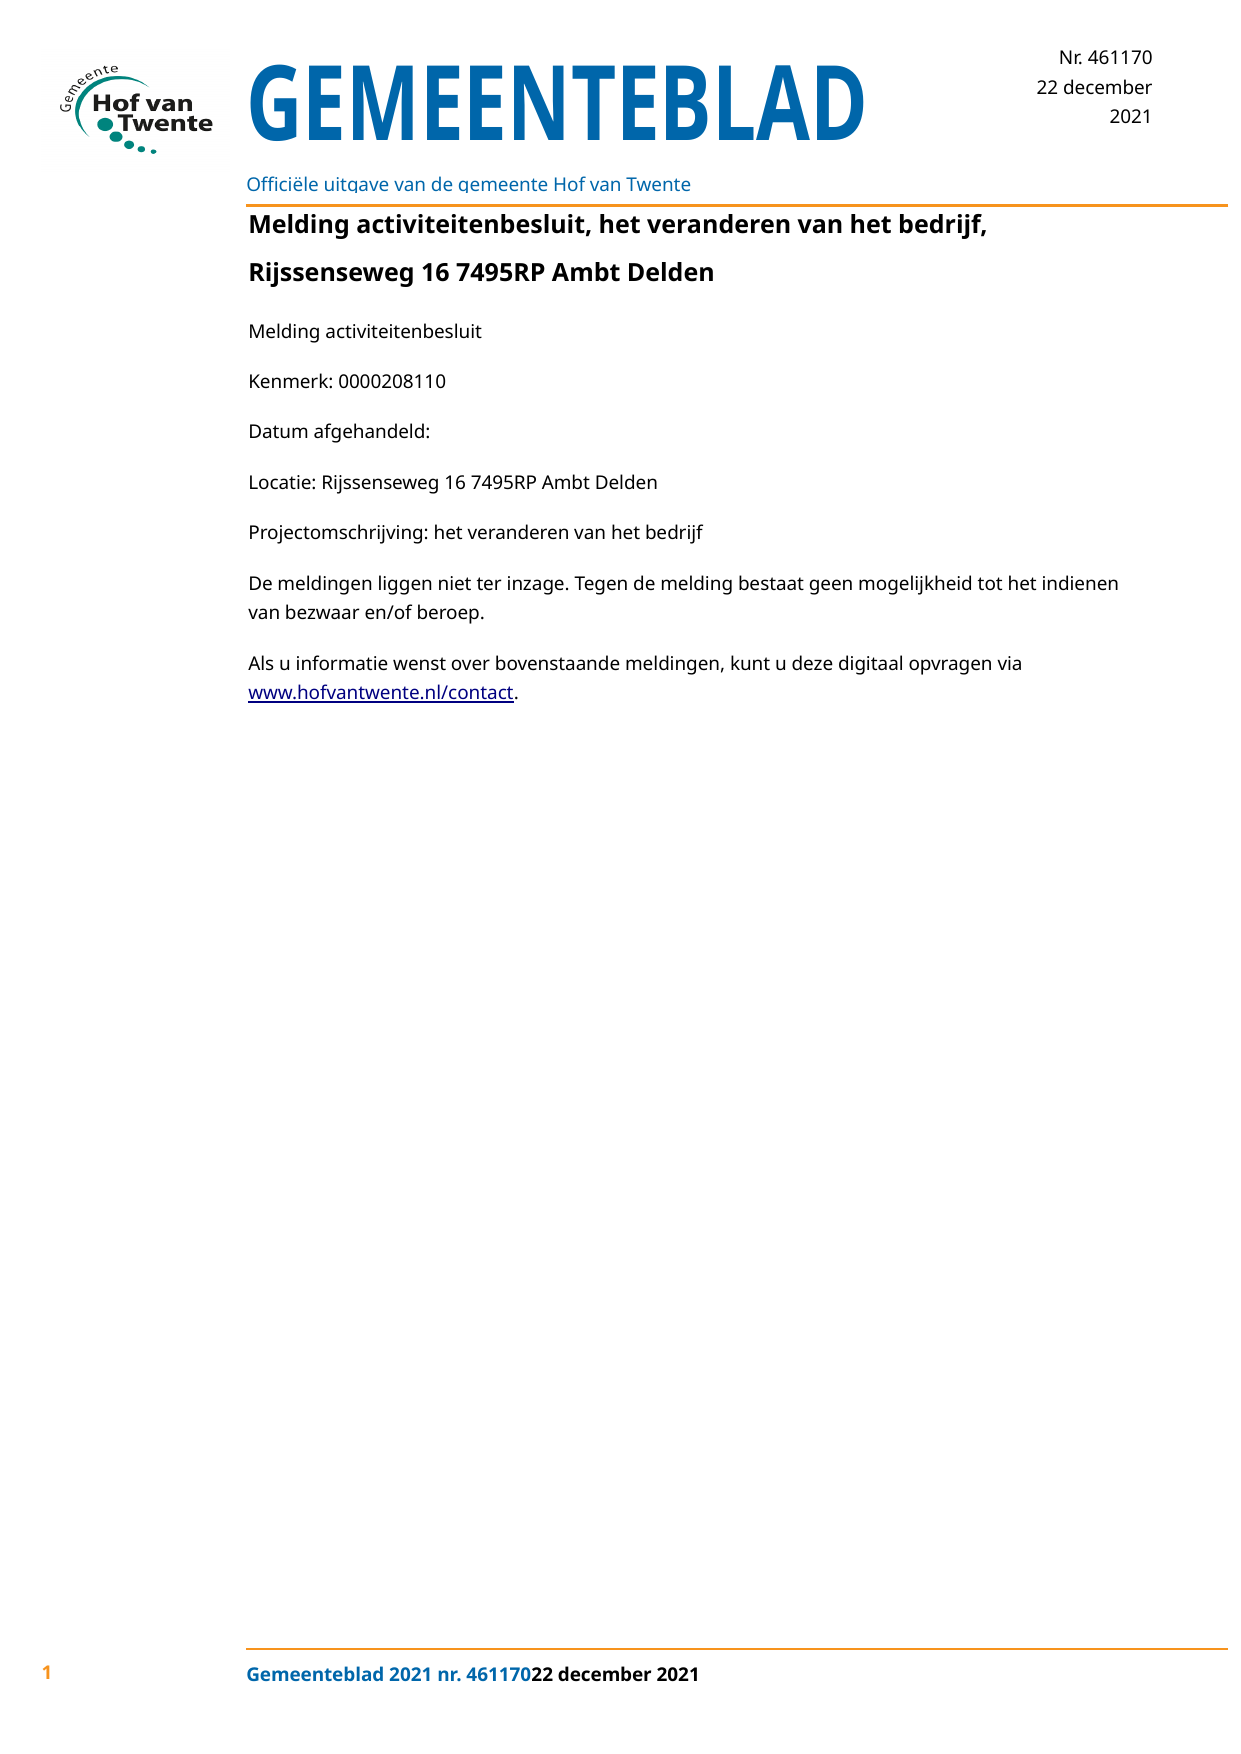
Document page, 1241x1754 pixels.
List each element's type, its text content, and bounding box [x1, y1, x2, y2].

text Melding activiteitenbesluit, het veranderen van het bedrijf, Rijssenseweg 16 7495RP Ambt Delden [248, 207, 1152, 288]
text Locatie: Rijssenseweg 16 7495RP Ambt Delden [248, 469, 1152, 495]
text Projectomschrijving: het veranderen van het bedrijf [248, 519, 1152, 545]
text Melding activiteitenbesluit [248, 318, 1152, 344]
text De meldingen liggen niet ter inzage. Tegen de melding bestaat geen mogelijkheid tot het indienen van bezwaar en/of beroep. [248, 570, 1152, 625]
text Datum afgehandeld: [248, 419, 1152, 444]
picture [41, 47, 231, 172]
text Als u informatie wenst over bovenstaande meldingen, kunt u deze digitaal opvragen via www.hofvantwente.nl/contact. [248, 650, 1152, 705]
text Kenmerk: 0000208110 [248, 368, 1152, 394]
